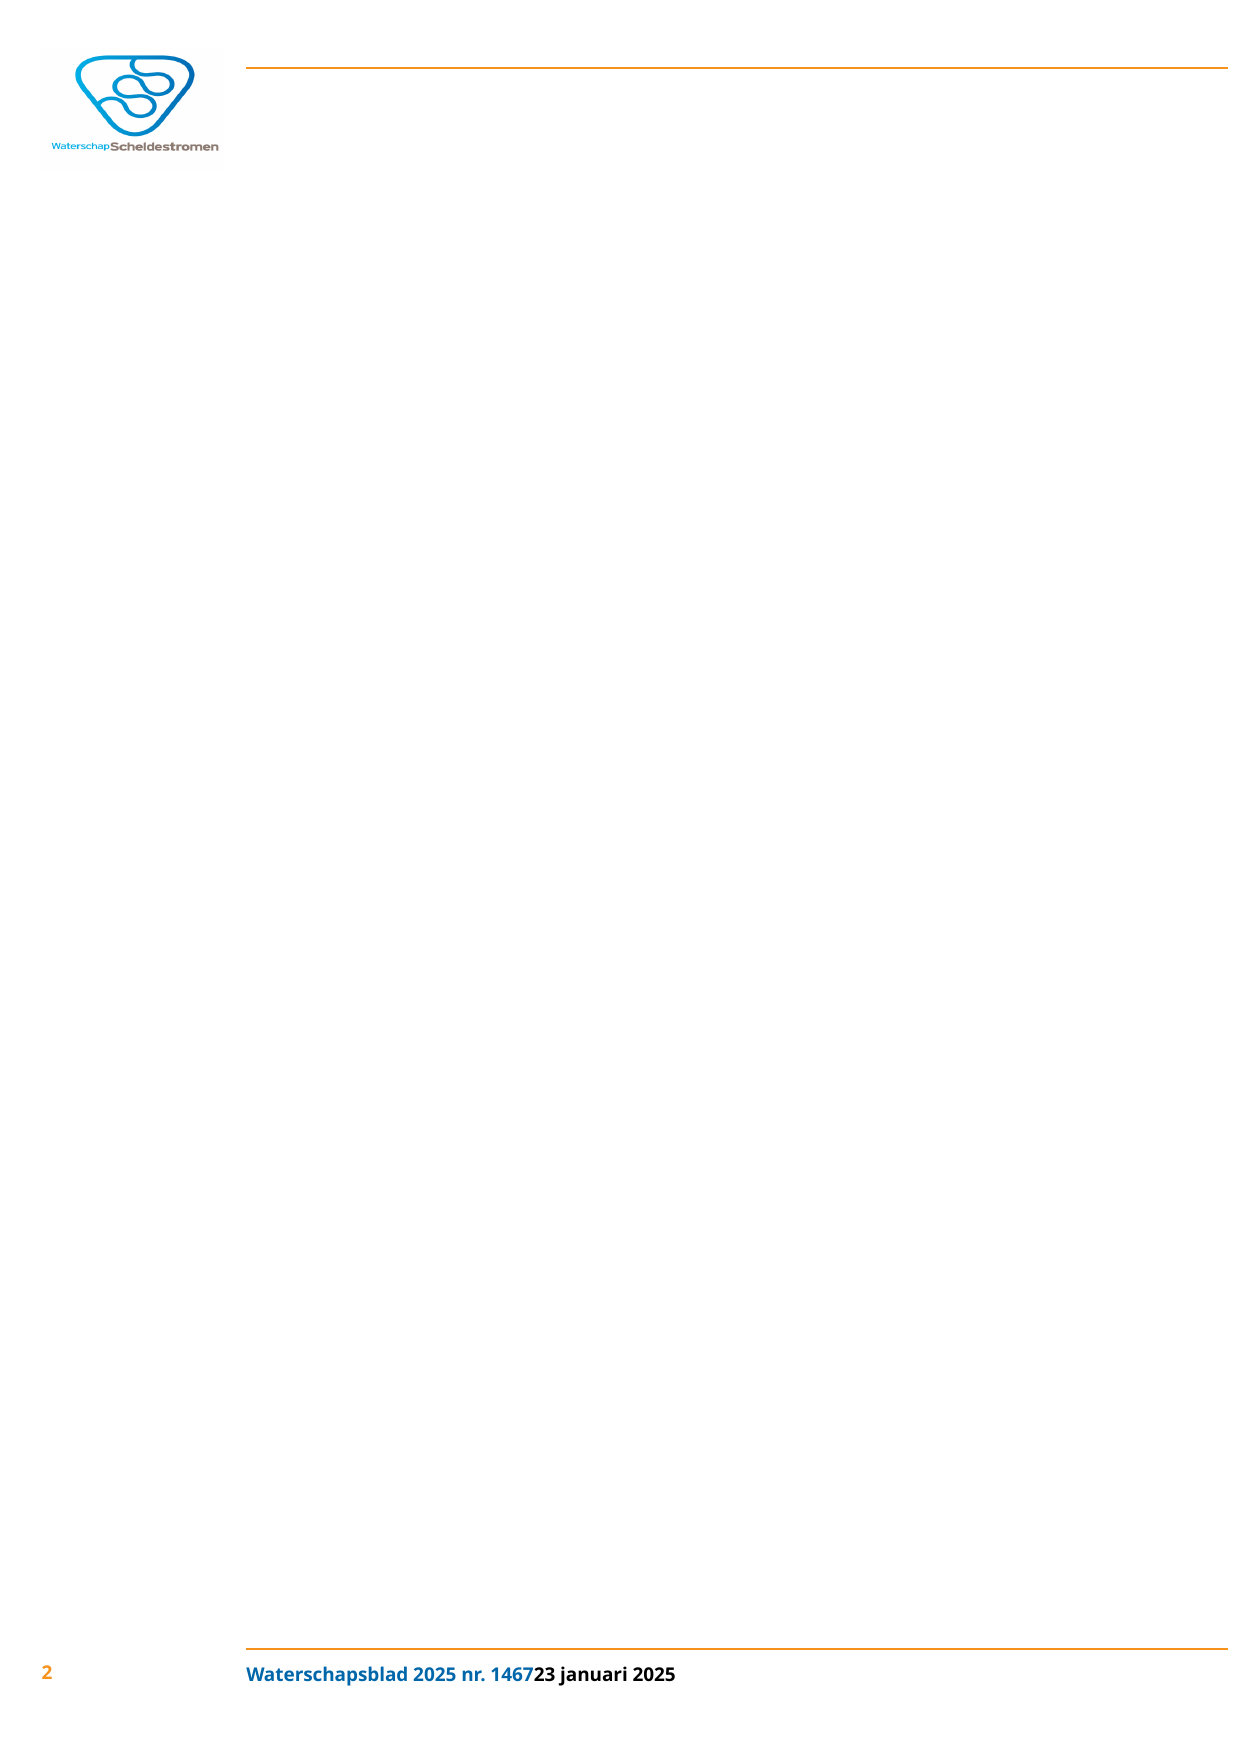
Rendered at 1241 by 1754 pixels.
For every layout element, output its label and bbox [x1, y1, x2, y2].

picture [41, 47, 231, 172]
